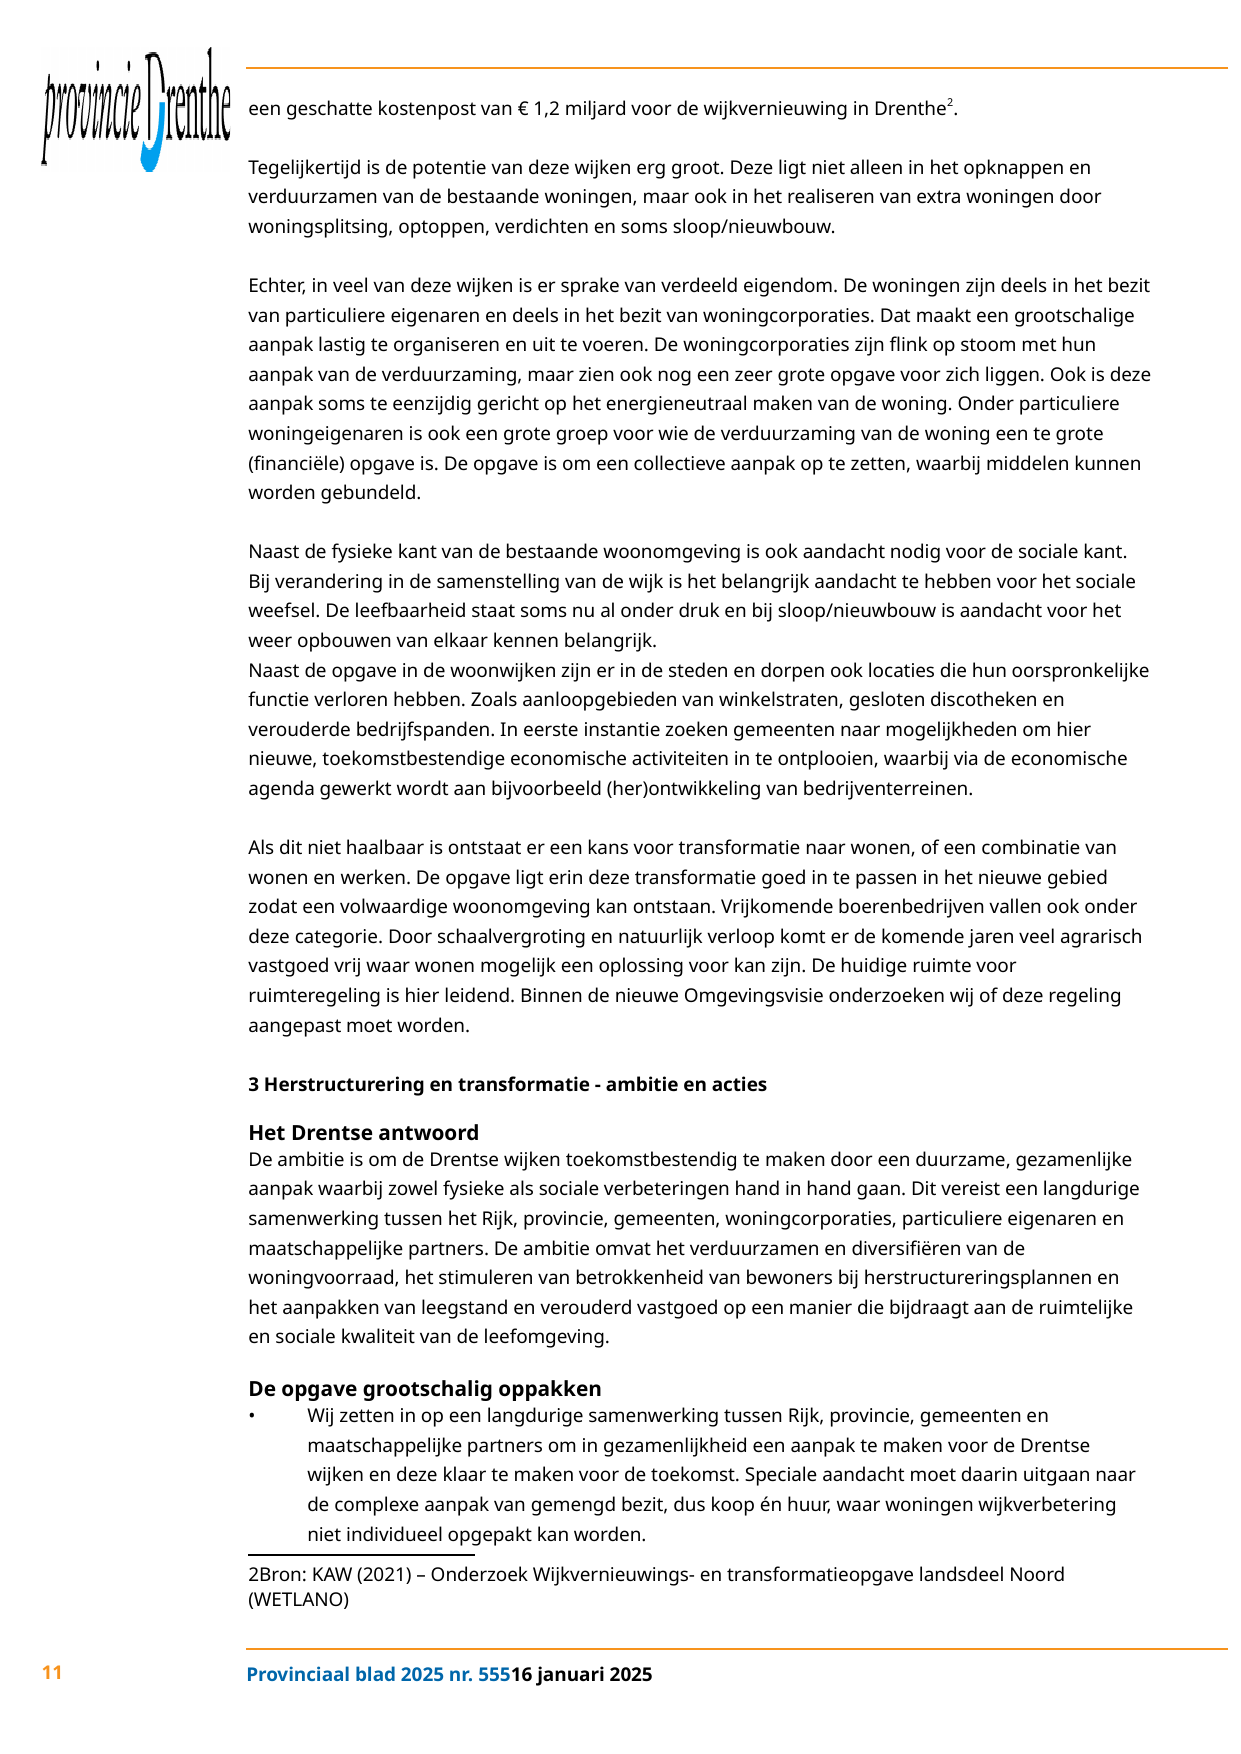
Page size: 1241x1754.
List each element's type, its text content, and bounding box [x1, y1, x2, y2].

text Echter, in veel van deze wijken is er sprake van verdeeld eigendom. De woningen zijn deels in het bezit van particuliere eigenaren en deels in het bezit van woningcorporaties. Dat maakt een grootschalige aanpak lastig te organiseren en uit te voeren. De woningcorporaties zijn flink op stoom met hun aanpak van de verduurzaming, maar zien ook nog een zeer grote opgave voor zich liggen. Ook is deze aanpak soms te eenzijdig gericht op het energieneutraal maken van de woning. Onder particuliere woningeigenaren is ook een grote groep voor wie de verduurzaming van de woning een te grote (financiële) opgave is. De opgave is om een collectieve aanpak op te zetten, waarbij middelen kunnen worden gebundeld. [248, 272, 1152, 505]
picture [41, 47, 231, 172]
text Naast de fysieke kant van de bestaande woonomgeving is ook aandacht nodig voor de sociale kant. Bij verandering in de samenstelling van de wijk is het belangrijk aandacht te hebben voor het sociale weefsel. De leefbaarheid staat soms nu al onder druk en bij sloop/nieuwbouw is aandacht voor het weer opbouwen van elkaar kennen belangrijk. [248, 538, 1152, 653]
text De opgave grootschalig oppakken [248, 1374, 1152, 1402]
text Tegelijkertijd is de potentie van deze wijken erg groot. Deze ligt niet alleen in het opknappen en verduurzamen van de bestaande woningen, maar ook in het realiseren van extra woningen door woningsplitsing, optoppen, verdichten en soms sloop/nieuwbouw. [248, 154, 1152, 239]
text Naast de opgave in de woonwijken zijn er in de steden en dorpen ook locaties die hun oorspronkelijke functie verloren hebben. Zoals aanloopgebieden van winkelstraten, gesloten discotheken en verouderde bedrijfspanden. In eerste instantie zoeken gemeenten naar mogelijkheden om hier nieuwe, toekomstbestendige economische activiteiten in te ontplooien, waarbij via de economische agenda gewerkt wordt aan bijvoorbeeld (her)ontwikkeling van bedrijventerreinen. [248, 657, 1152, 801]
text Het Drentse antwoord [248, 1118, 1152, 1146]
text Als dit niet haalbaar is ontstaat er een kans voor transformatie naar wonen, of een combinatie van wonen en werken. De opgave ligt erin deze transformatie goed in te passen in het nieuwe gebied zodat een volwaardige woonomgeving kan ontstaan. Vrijkomende boerenbedrijven vallen ook onder deze categorie. Door schaalvergroting en natuurlijk verloop komt er de komende jaren veel agrarisch vastgoed vrij waar wonen mogelijk een oplossing voor kan zijn. De huidige ruimte voor ruimteregeling is hier leidend. Binnen de nieuwe Omgevingsvisie onderzoeken wij of deze regeling aangepast moet worden. [248, 834, 1152, 1038]
text een geschatte kostenpost van € 1,2 miljard voor de wijkvernieuwing in Drenthe. [248, 95, 1152, 121]
list Wij zetten in op een langdurige samenwerking tussen Rijk, provincie, gemeenten en maatschappelijke partners om in gezamenlijkheid een aanpak te maken voor de Drentse wijken en deze klaar te maken voor de toekomst. Speciale aandacht moet daarin uitgaan naar de complexe aanpak van gemengd bezit, dus koop én huur, waar woningen wijkverbetering niet individueel opgepakt kan worden. [248, 1402, 1152, 1546]
text 3 Herstructurering en transformatie - ambitie en acties [248, 1071, 1152, 1097]
text Bron: KAW (2021) – Onderzoek Wijkvernieuwings- en transformatieopgave landsdeel Noord (WETLANO) [248, 1561, 1152, 1612]
text De ambitie is om de Drentse wijken toekomstbestendig te maken door een duurzame, gezamenlijke aanpak waarbij zowel fysieke als sociale verbeteringen hand in hand gaan. Dit vereist een langdurige samenwerking tussen het Rijk, provincie, gemeenten, woningcorporaties, particuliere eigenaren en maatschappelijke partners. De ambitie omvat het verduurzamen en diversifiëren van de woningvoorraad, het stimuleren van betrokkenheid van bewoners bij herstructureringsplannen en het aanpakken van leegstand en verouderd vastgoed op een manier die bijdraagt aan de ruimtelijke en sociale kwaliteit van de leefomgeving. [248, 1146, 1152, 1349]
